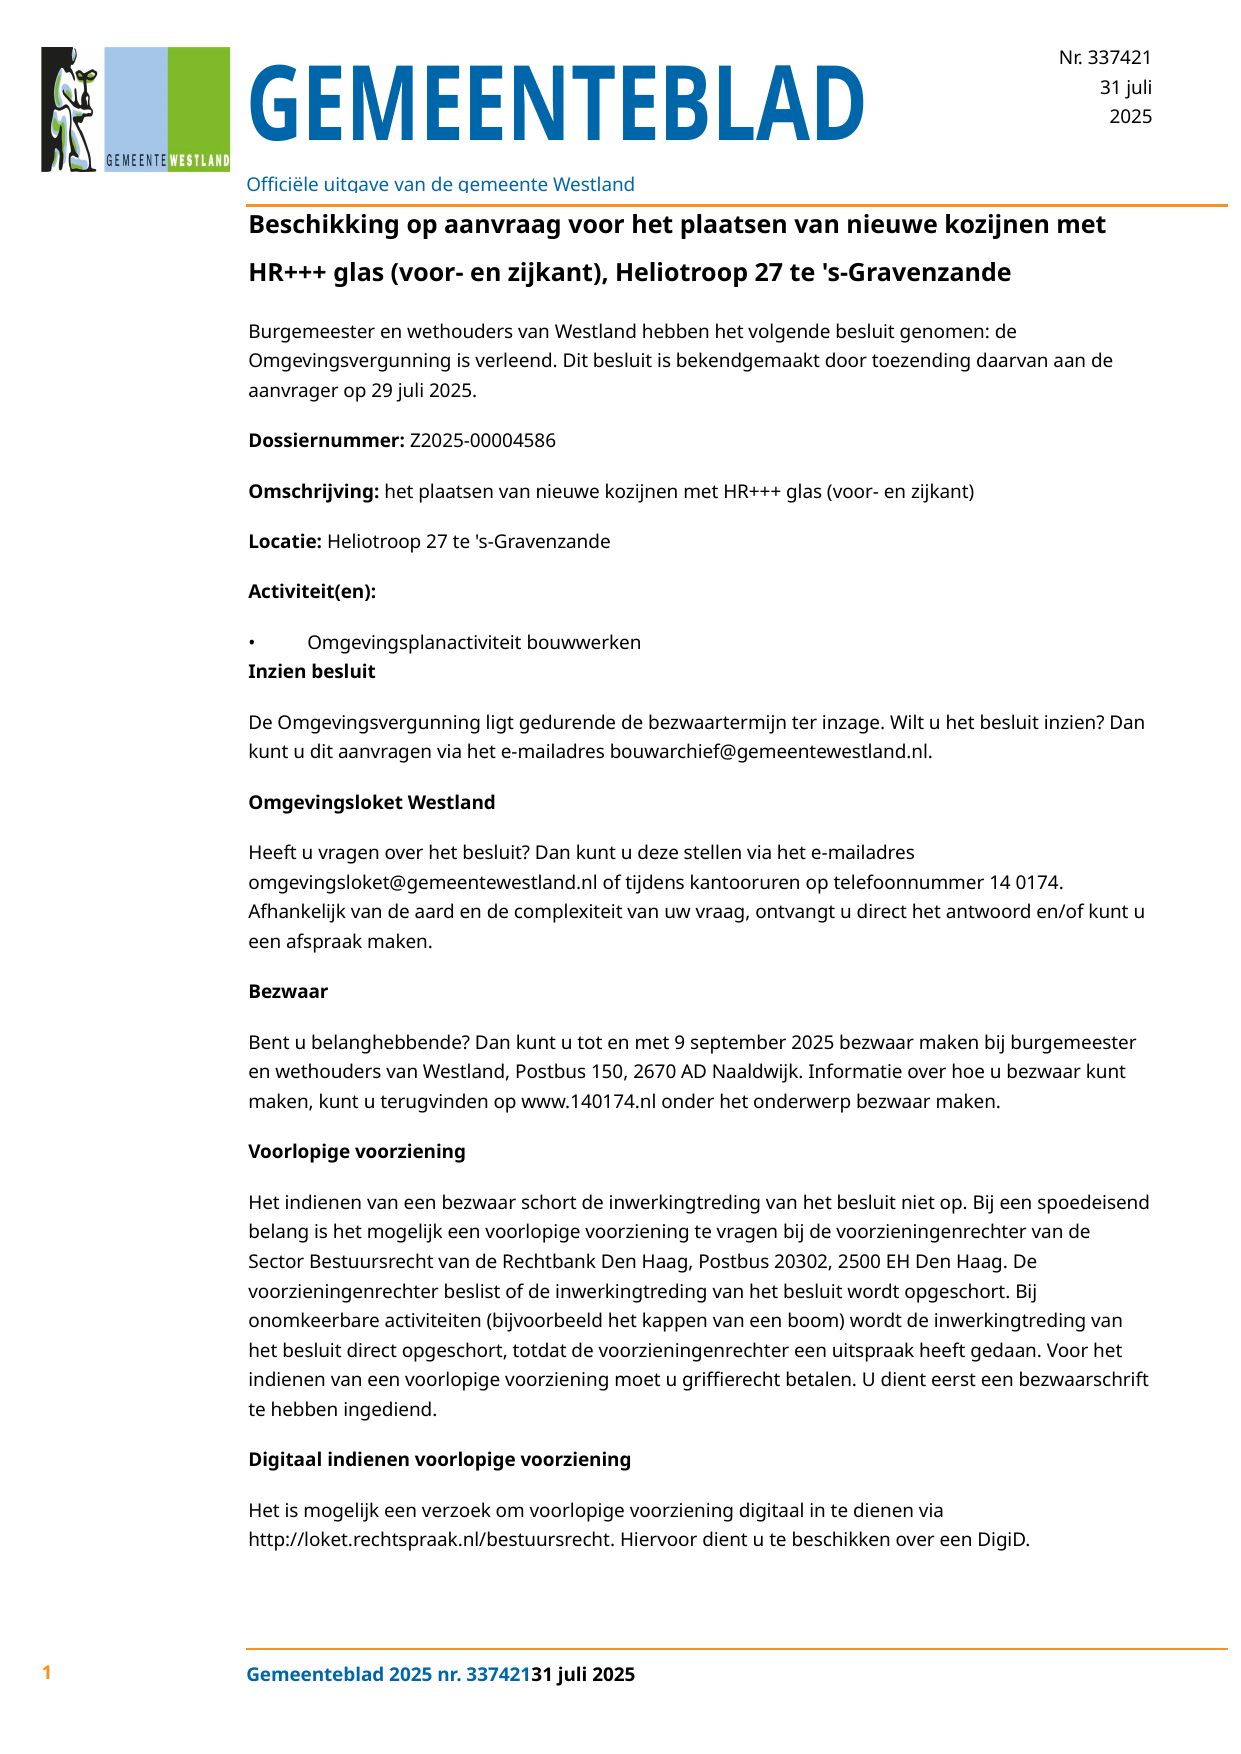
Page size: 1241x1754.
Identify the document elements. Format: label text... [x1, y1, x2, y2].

text Heeft u vragen over het besluit? Dan kunt u deze stellen via het e-mailadres omgevingsloket@gemeentewestland.nl of tijdens kantooruren op telefoonnummer 14 0174. Afhankelijk van de aard en de complexiteit van uw vraag, ontvangt u direct het antwoord en/of kunt u een afspraak maken. [248, 839, 1152, 954]
text Digitaal indienen voorlopige voorziening [248, 1447, 1152, 1472]
text Beschikking op aanvraag voor het plaatsen van nieuwe kozijnen met HR+++ glas (voor- en zijkant), Heliotroop 27 te 's-Gravenzande [248, 207, 1152, 288]
text Het is mogelijk een verzoek om voorlopige voorziening digitaal in te dienen via http://loket.rechtspraak.nl/bestuursrecht. Hiervoor dient u te beschikken over een DigiD. [248, 1497, 1152, 1552]
text Bent u belanghebbende? Dan kunt u tot en met 9 september 2025 bezwaar maken bij burgemeester en wethouders van Westland, Postbus 150, 2670 AD Naaldwijk. Informatie over hoe u bezwaar kunt maken, kunt u terugvinden op www.140174.nl onder het onderwerp bezwaar maken. [248, 1029, 1152, 1114]
text Dossiernummer: Z2025-00004586 [248, 427, 1152, 453]
text Omgevingsloket Westland [248, 789, 1152, 815]
list Omgevingsplanactiviteit bouwwerken [248, 629, 1152, 655]
text Bezwaar [248, 979, 1152, 1004]
text Activiteit(en): [248, 579, 1152, 604]
text Omschrijving: het plaatsen van nieuwe kozijnen met HR+++ glas (voor- en zijkant) [248, 478, 1152, 504]
text De Omgevingsvergunning ligt gedurende de bezwaartermijn ter inzage. Wilt u het besluit inzien? Dan kunt u dit aanvragen via het e-mailadres bouwarchief@gemeentewestland.nl. [248, 709, 1152, 764]
text Voorlopige voorziening [248, 1139, 1152, 1164]
text Inzien besluit [248, 659, 1152, 684]
text Het indienen van een bezwaar schort de inwerkingtreding van het besluit niet op. Bij een spoedeisend belang is het mogelijk een voorlopige voorziening te vragen bij de voorzieningenrechter van de Sector Bestuursrecht van de Rechtbank Den Haag, Postbus 20302, 2500 EH Den Haag. De voorzieningenrechter beslist of de inwerkingtreding van het besluit wordt opgeschort. Bij onomkeerbare activiteiten (bijvoorbeeld het kappen van een boom) wordt de inwerkingtreding van het besluit direct opgeschort, totdat de voorzieningenrechter een uitspraak heeft gedaan. Voor het indienen van een voorlopige voorziening moet u griffierecht betalen. U dient eerst een bezwaarschrift te hebben ingediend. [248, 1189, 1152, 1422]
text Burgemeester en wethouders van Westland hebben het volgende besluit genomen: de Omgevingsvergunning is verleend. Dit besluit is bekendgemaakt door toezending daarvan aan de aanvrager op 29 juli 2025. [248, 318, 1152, 403]
text Locatie: Heliotroop 27 te 's-Gravenzande [248, 528, 1152, 554]
picture [41, 47, 231, 172]
